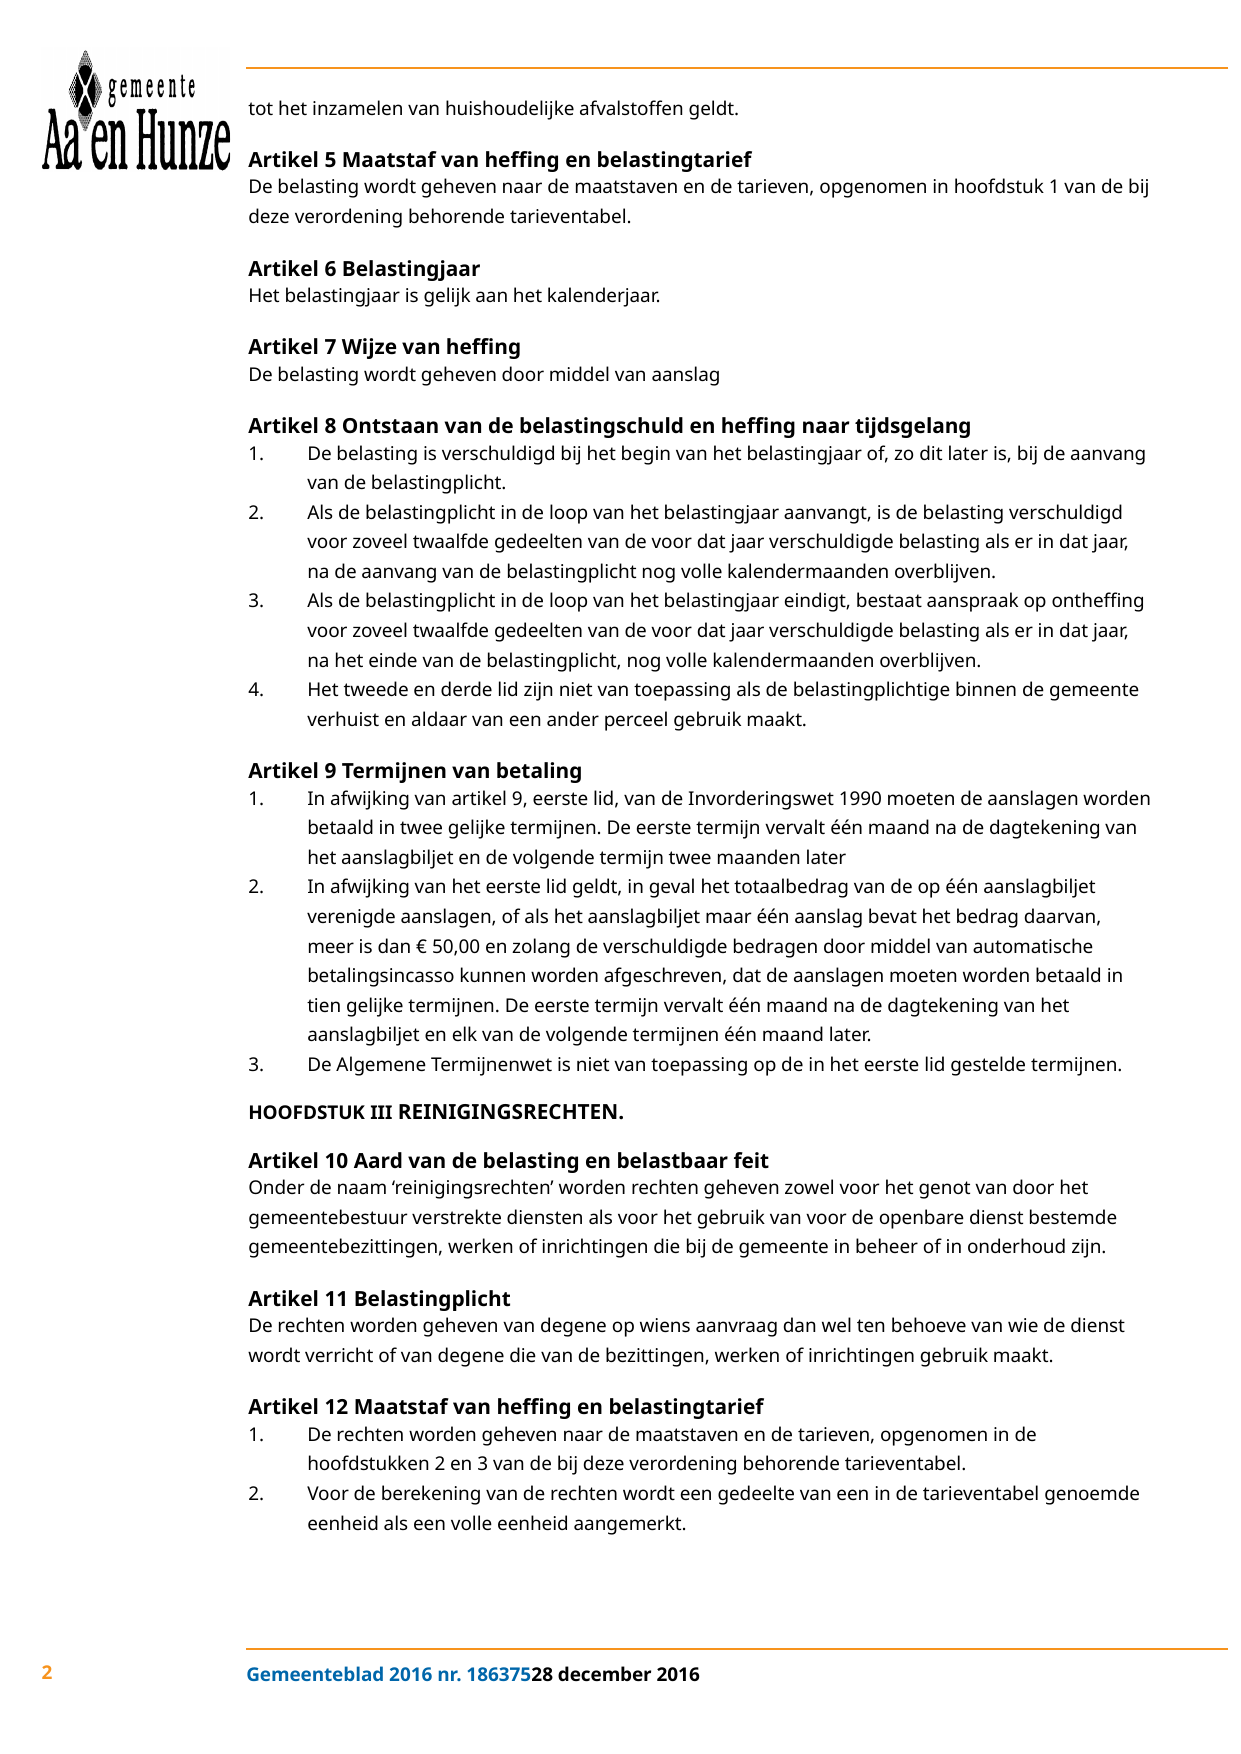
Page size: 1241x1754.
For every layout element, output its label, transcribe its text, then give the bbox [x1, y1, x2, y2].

text Onder de naam ‘reinigingsrechten’ worden rechten geheven zowel voor het genot van door het gemeentebestuur verstrekte diensten als voor het gebruik van voor de openbare dienst bestemde gemeentebezittingen, werken of inrichtingen die bij de gemeente in beheer of in onderhoud zijn. [248, 1174, 1152, 1259]
list Het tweede en derde lid zijn niet van toepassing als de belastingplichtige binnen de gemeente verhuist en aldaar van een ander perceel gebruik maakt. [248, 676, 1152, 732]
text Artikel 5 Maatstaf van heffing en belastingtarief [248, 145, 1152, 174]
text Artikel 11 Belastingplicht [248, 1284, 1152, 1312]
text Artikel 8 Ontstaan van de belastingschuld en heffing naar tijdsgelang [248, 411, 1152, 440]
list In afwijking van het eerste lid geldt, in geval het totaalbedrag van de op één aanslagbiljet verenigde aanslagen, of als het aanslagbiljet maar één aanslag bevat het bedrag daarvan, meer is dan € 50,00 en zolang de verschuldigde bedragen door middel van automatische betalingsincasso kunnen worden afgeschreven, dat de aanslagen moeten worden betaald in tien gelijke termijnen. De eerste termijn vervalt één maand na de dagtekening van het aanslagbiljet en elk van de volgende termijnen één maand later. [248, 874, 1152, 1047]
text Artikel 12 Maatstaf van heffing en belastingtarief [248, 1392, 1152, 1421]
picture [41, 47, 231, 172]
text De belasting wordt geheven door middel van aanslag [248, 361, 1152, 387]
text Artikel 10 Aard van de belasting en belastbaar feit [248, 1146, 1152, 1174]
list Als de belastingplicht in de loop van het belastingjaar aanvangt, is de belasting verschuldigd voor zoveel twaalfde gedeelten van de voor dat jaar verschuldigde belasting als er in dat jaar, na de aanvang van de belastingplicht nog volle kalendermaanden overblijven. [248, 499, 1152, 584]
text Artikel 7 Wijze van heffing [248, 332, 1152, 361]
text Het belastingjaar is gelijk aan het kalenderjaar. [248, 282, 1152, 308]
list De Algemene Termijnenwet is niet van toepassing op de in het eerste lid gestelde termijnen. [248, 1051, 1152, 1077]
list De belasting is verschuldigd bij het begin van het belastingjaar of, zo dit later is, bij de aanvang van de belastingplicht. [248, 440, 1152, 495]
text tot het inzamelen van huishoudelijke afvalstoffen geldt. [248, 95, 1152, 121]
text De belasting wordt geheven naar de maatstaven en de tarieven, opgenomen in hoofdstuk 1 van de bij deze verordening behorende tarieventabel. [248, 174, 1152, 229]
list Voor de berekening van de rechten wordt een gedeelte van een in de tarieventabel genoemde eenheid als een volle eenheid aangemerkt. [248, 1480, 1152, 1535]
list De rechten worden geheven naar de maatstaven en de tarieven, opgenomen in de hoofdstukken 2 en 3 van de bij deze verordening behorende tarieventabel. [248, 1421, 1152, 1476]
list Als de belastingplicht in de loop van het belastingjaar eindigt, bestaat aanspraak op ontheffing voor zoveel twaalfde gedeelten van de voor dat jaar verschuldigde belasting als er in dat jaar, na het einde van de belastingplicht, nog volle kalendermaanden overblijven. [248, 588, 1152, 673]
text Artikel 9 Termijnen van betaling [248, 756, 1152, 785]
text Artikel 6 Belastingjaar [248, 254, 1152, 282]
list In afwijking van artikel 9, eerste lid, van de Invorderingswet 1990 moeten de aanslagen worden betaald in twee gelijke termijnen. De eerste termijn vervalt één maand na de dagtekening van het aanslagbiljet en de volgende termijn twee maanden later [248, 785, 1152, 870]
text De rechten worden geheven van degene op wiens aanvraag dan wel ten behoeve van wie de dienst wordt verricht of van degene die van de bezittingen, werken of inrichtingen gebruik maakt. [248, 1312, 1152, 1368]
text HOOFDSTUK III REINIGINGSRECHTEN. [248, 1097, 1152, 1125]
